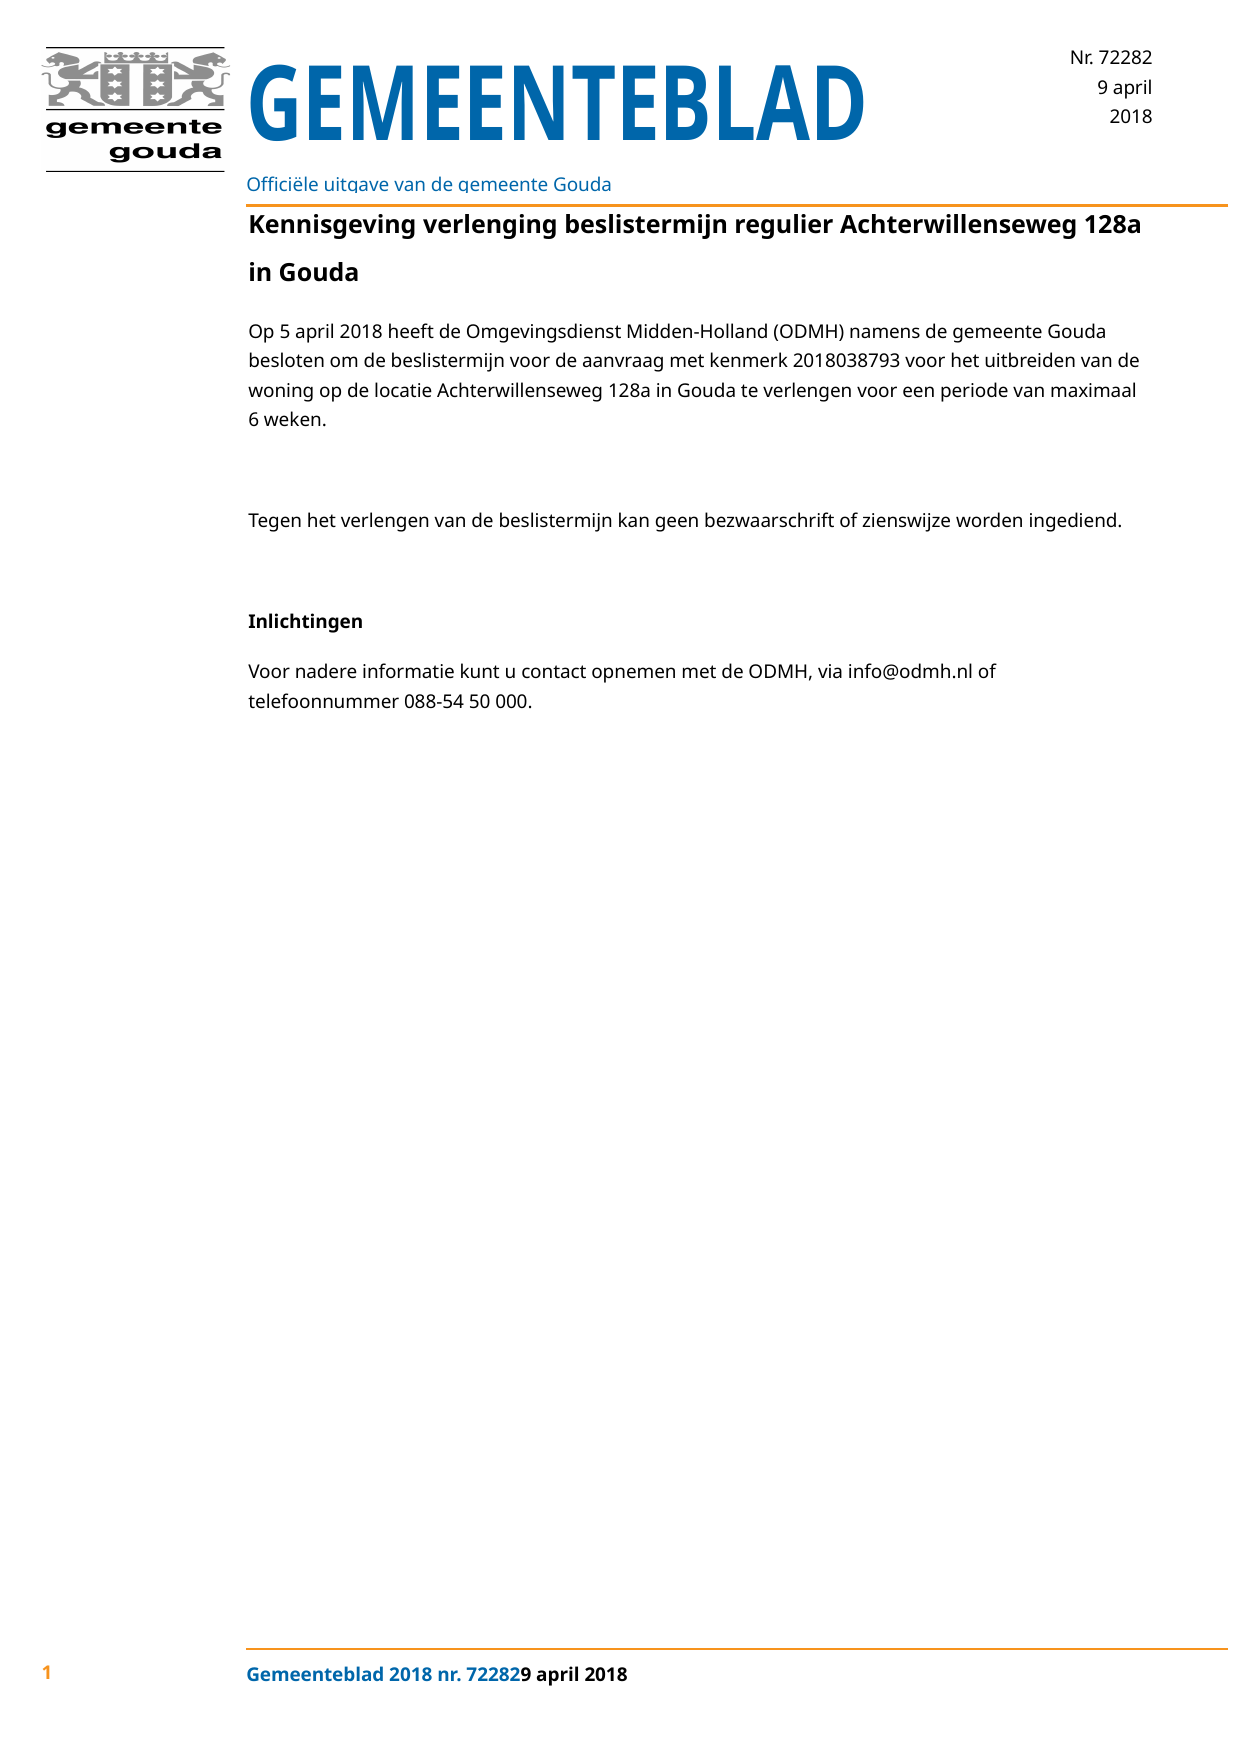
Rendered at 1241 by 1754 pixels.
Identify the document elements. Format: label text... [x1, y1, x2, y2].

text Kennisgeving verlenging beslistermijn regulier Achterwillenseweg 128a in Gouda [248, 207, 1152, 288]
text Op 5 april 2018 heeft de Omgevingsdienst Midden-Holland (ODMH) namens de gemeente Gouda besloten om de beslistermijn voor de aanvraag met kenmerk 2018038793 voor het uitbreiden van de woning op de locatie Achterwillenseweg 128a in Gouda te verlengen voor een periode van maximaal 6 weken. [248, 318, 1152, 432]
text Inlichtingen [248, 608, 1152, 634]
picture [41, 47, 231, 172]
text Tegen het verlengen van de beslistermijn kan geen bezwaarschrift of zienswijze worden ingediend. [248, 507, 1152, 533]
text Voor nadere informatie kunt u contact opnemen met de ODMH, via info@odmh.nl of telefoonnummer 088-54 50 000. [248, 659, 1152, 714]
